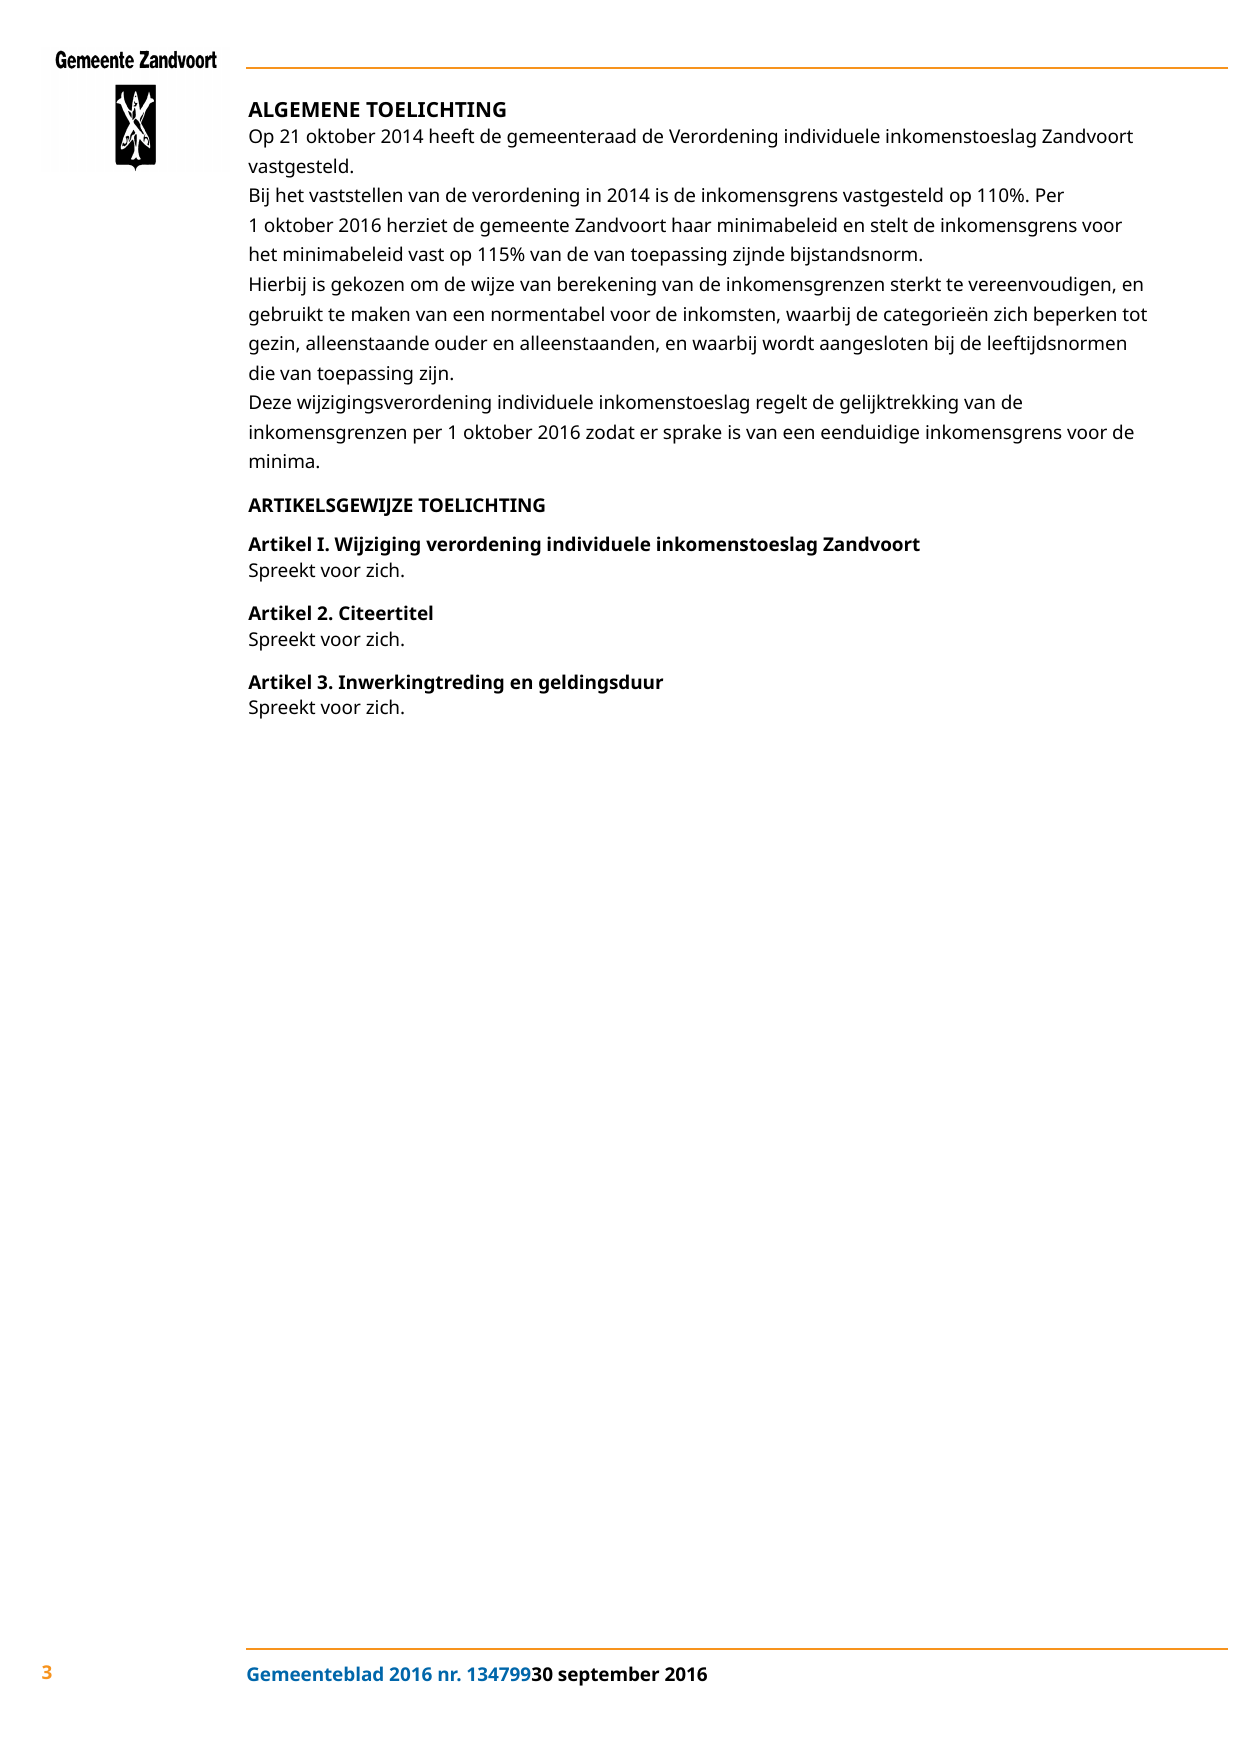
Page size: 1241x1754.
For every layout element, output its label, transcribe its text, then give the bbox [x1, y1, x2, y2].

text Deze wijzigingsverordening individuele inkomenstoeslag regelt de gelijktrekking van de inkomensgrenzen per 1 oktober 2016 zodat er sprake is van een eenduidige inkomensgrens voor de minima. [248, 389, 1152, 474]
picture [41, 47, 231, 172]
text Hierbij is gekozen om de wijze van berekening van de inkomensgrenzen sterkt te vereenvoudigen, en gebruikt te maken van een normentabel voor de inkomsten, waarbij de categorieën zich beperken tot gezin, alleenstaande ouder en alleenstaanden, en waarbij wordt aangesloten bij de leeftijdsnormen die van toepassing zijn. [248, 271, 1152, 386]
text Artikel I. Wijziging verordening individuele inkomenstoeslag Zandvoort [248, 531, 1152, 557]
text Spreekt voor zich. [248, 557, 1152, 583]
text Artikel 2. Citeertitel [248, 600, 1152, 626]
text Bij het vaststellen van de verordening in 2014 is de inkomensgrens vastgesteld op 110%. Per 1 oktober 2016 herziet de gemeente Zandvoort haar minimabeleid en stelt de inkomensgrens voor het minimabeleid vast op 115% van de van toepassing zijnde bijstandsnorm. [248, 182, 1152, 267]
text Artikel 3. Inwerkingtreding en geldingsduur [248, 669, 1152, 694]
text Op 21 oktober 2014 heeft de gemeenteraad de Verordening individuele inkomenstoeslag Zandvoort vastgesteld. [248, 123, 1152, 179]
text Spreekt voor zich. [248, 694, 1152, 720]
text ARTIKELSGEWIJZE TOELICHTING [248, 492, 1152, 518]
text Spreekt voor zich. [248, 626, 1152, 651]
text ALGEMENE TOELICHTING [248, 95, 1152, 123]
